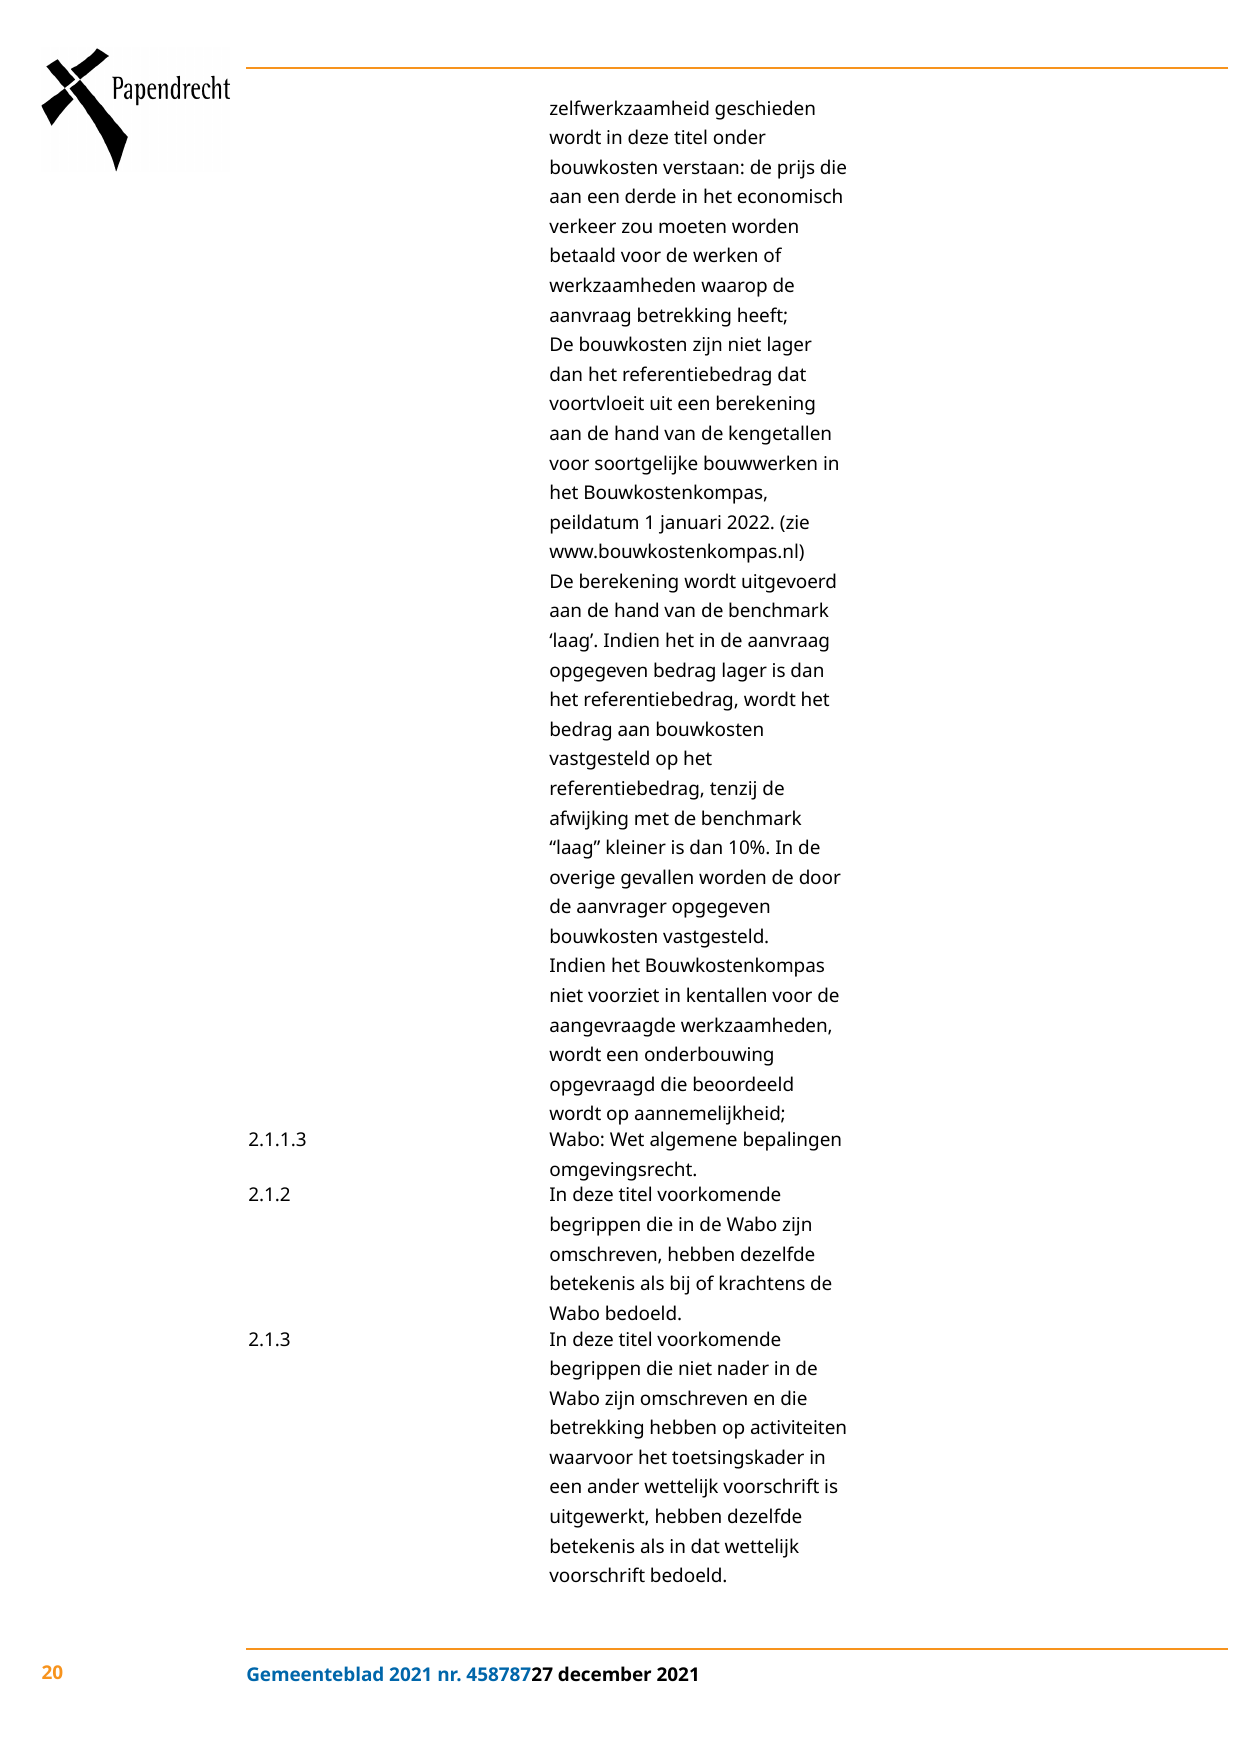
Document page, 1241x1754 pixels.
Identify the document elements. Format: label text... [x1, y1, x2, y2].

table_cell Wabo: Wet algemene bepalingen omgevingsrecht. [549, 1126, 850, 1182]
table_cell [850, 1182, 1152, 1326]
table_cell [248, 95, 549, 1126]
table_cell In deze titel voorkomende begrippen die in de Wabo zijn omschreven, hebben dezelfde betekenis als bij of krachtens de Wabo bedoeld. [549, 1182, 850, 1326]
table_cell 2.1.3 [248, 1326, 549, 1588]
table_cell [850, 95, 1152, 1126]
table_cell In deze titel voorkomende begrippen die niet nader in de Wabo zijn omschreven en die betrekking hebben op activiteiten waarvoor het toetsingskader in een ander wettelijk voorschrift is uitgewerkt, hebben dezelfde betekenis als in dat wettelijk voorschrift bedoeld. [549, 1326, 850, 1588]
table_cell [850, 1326, 1152, 1588]
table_cell [850, 1126, 1152, 1182]
table_cell zelfwerkzaamheid geschieden wordt in deze titel onder bouwkosten verstaan: de prijs die aan een derde in het economisch verkeer zou moeten worden betaald voor de werken of werkzaamheden waarop de aanvraag betrekking heeft; De bouwkosten zijn niet lager dan het referentiebedrag dat voortvloeit uit een berekening aan de hand van de kengetallen voor soortgelijke bouwwerken in het Bouwkostenkompas, peildatum 1 januari 2022. (zie www.bouwkostenkompas.nl) De berekening wordt uitgevoerd aan de hand van de benchmark ‘laag’. Indien het in de aanvraag opgegeven bedrag lager is dan het referentiebedrag, wordt het bedrag aan bouwkosten vastgesteld op het referentiebedrag, tenzij de afwijking met de benchmark “laag” kleiner is dan 10%. In de overige gevallen worden de door de aanvrager opgegeven bouwkosten vastgesteld. Indien het Bouwkostenkompas niet voorziet in kentallen voor de aangevraagde werkzaamheden, wordt een onderbouwing opgevraagd die beoordeeld wordt op aannemelijkheid; [549, 95, 850, 1126]
picture [41, 47, 231, 172]
table_cell 2.1.2 [248, 1182, 549, 1326]
table_cell 2.1.1.3 [248, 1126, 549, 1182]
